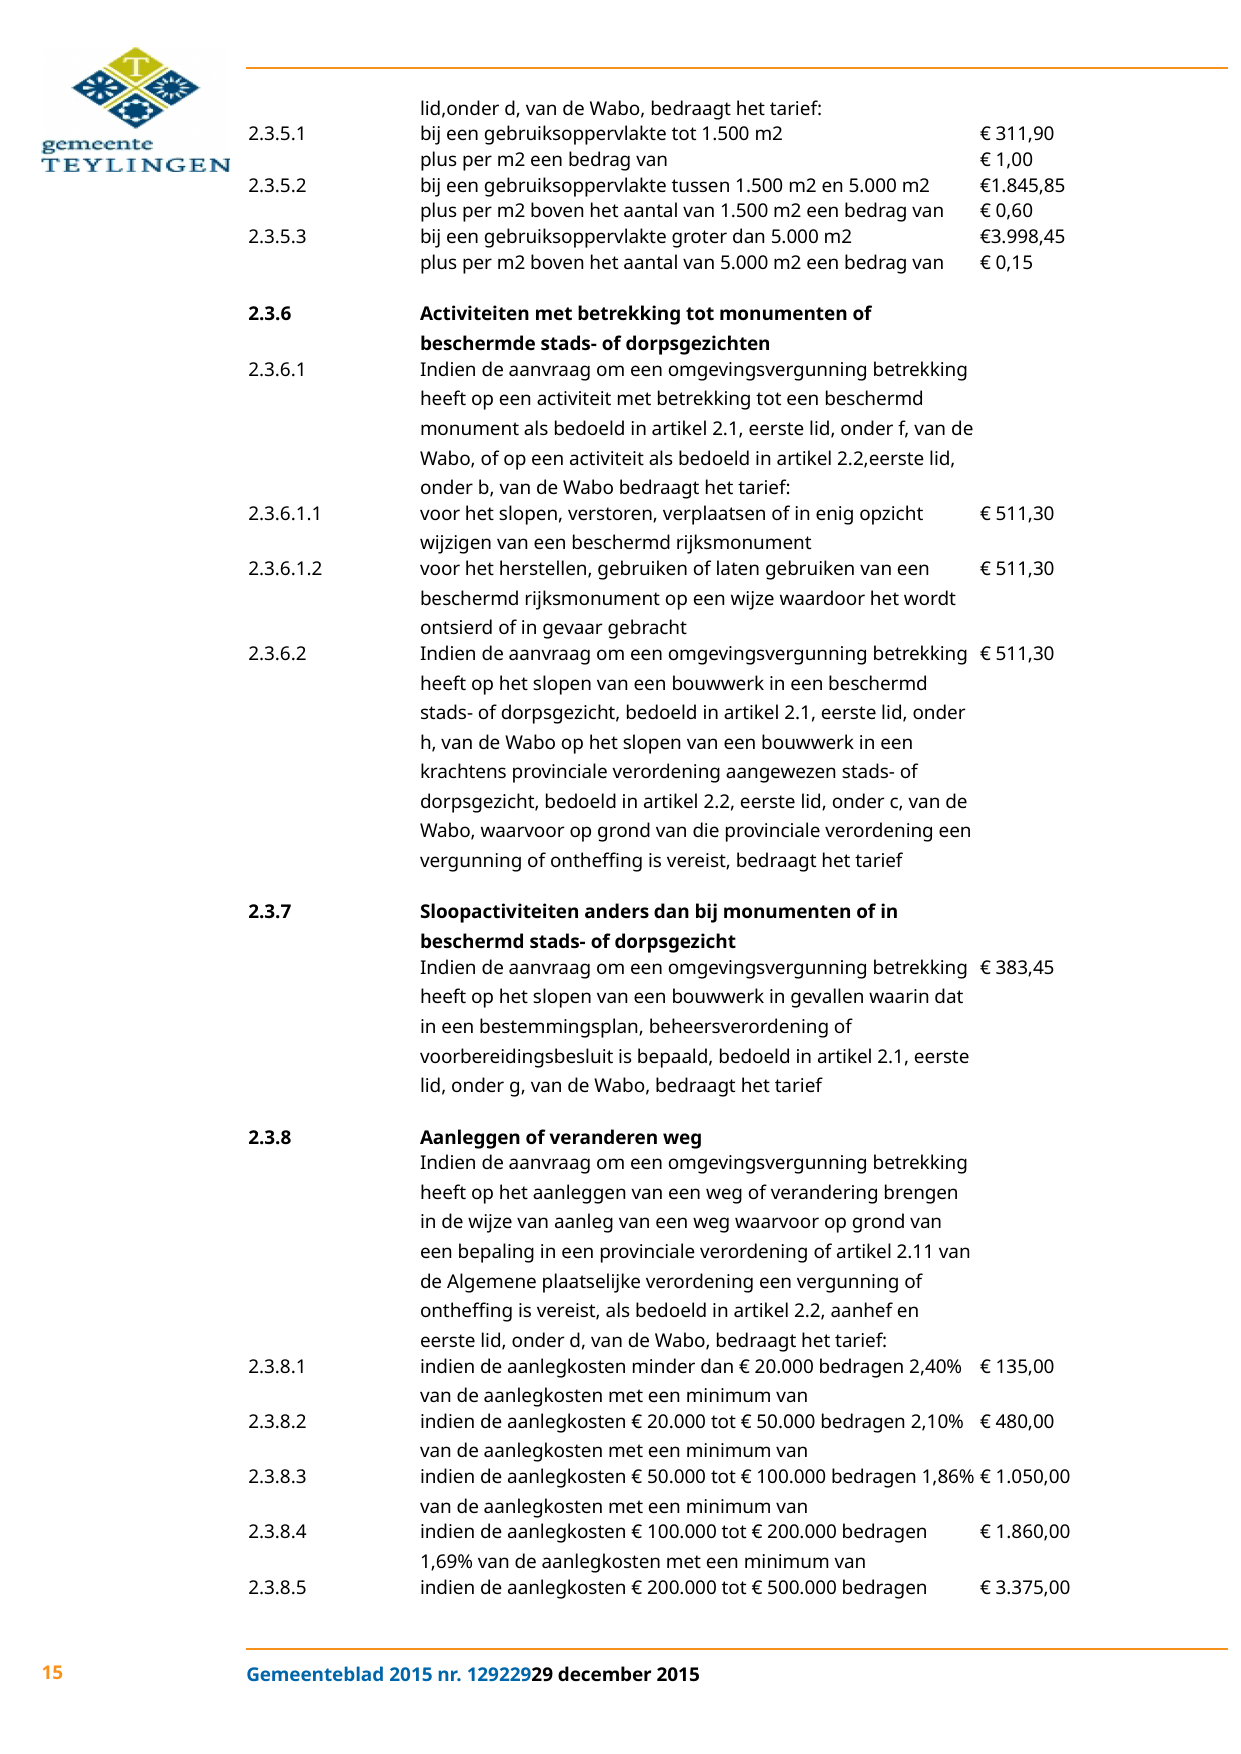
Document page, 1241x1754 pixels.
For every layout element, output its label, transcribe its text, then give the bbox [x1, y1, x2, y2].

table_cell 2.3.8.3 [248, 1464, 420, 1519]
table_cell 2.3.8.4 [248, 1519, 420, 1574]
table_cell € 383,45 [980, 954, 1152, 1098]
table_cell plus per m2 boven het aantal van 1.500 m2 een bedrag van [420, 198, 980, 223]
table_cell €1.845,85 [980, 172, 1152, 198]
table_cell indien de aanlegkosten € 50.000 tot € 100.000 bedragen 1,86% van de aanlegkosten met een minimum van [420, 1464, 980, 1519]
table_cell indien de aanlegkosten minder dan € 20.000 bedragen 2,40% van de aanlegkosten met een minimum van [420, 1353, 980, 1408]
table_cell [420, 1098, 980, 1124]
table_cell 2.3.8 [248, 1124, 420, 1149]
table_cell € 3.375,00 [980, 1574, 1152, 1600]
table_cell 2.3.6.1.2 [248, 555, 420, 640]
table_cell [248, 1150, 420, 1353]
table_cell [980, 1098, 1152, 1124]
table_cell [980, 95, 1152, 121]
table_cell € 0,15 [980, 249, 1152, 275]
table_cell voor het slopen, verstoren, verplaatsen of in enig opzicht wijzigen van een beschermd rijksmonument [420, 500, 980, 555]
table_cell [980, 873, 1152, 899]
table_cell € 311,90 [980, 121, 1152, 146]
table_cell [248, 275, 420, 301]
table_cell [980, 1150, 1152, 1353]
table_cell [980, 301, 1152, 356]
table_cell [248, 146, 420, 172]
table_cell bij een gebruiksoppervlakte tussen 1.500 m2 en 5.000 m2 [420, 172, 980, 198]
table_cell Sloopactiviteiten anders dan bij monumenten of in beschermd stads- of dorpsgezicht [420, 899, 980, 954]
table_cell € 0,60 [980, 198, 1152, 223]
table_cell 2.3.7 [248, 899, 420, 954]
table_cell Indien de aanvraag om een omgevingsvergunning betrekking heeft op het aanleggen van een weg of verandering brengen in de wijze van aanleg van een weg waarvoor op grond van een bepaling in een provinciale verordening of artikel 2.11 van de Algemene plaatselijke verordening een vergunning of ontheffing is vereist, als bedoeld in artikel 2.2, aanhef en eerste lid, onder d, van de Wabo, bedraagt het tarief: [420, 1150, 980, 1353]
table_cell 2.3.5.1 [248, 121, 420, 146]
table_cell 2.3.6 [248, 301, 420, 356]
table_cell 2.3.6.2 [248, 640, 420, 873]
table_cell [248, 249, 420, 275]
table_cell bij een gebruiksoppervlakte tot 1.500 m2 [420, 121, 980, 146]
table_cell 2.3.5.2 [248, 172, 420, 198]
table_cell € 511,30 [980, 500, 1152, 555]
table_cell [420, 275, 980, 301]
table_cell [980, 1124, 1152, 1149]
table_cell 2.3.6.1.1 [248, 500, 420, 555]
table_cell [248, 1098, 420, 1124]
table_cell Activiteiten met betrekking tot monumenten of beschermde stads- of dorpsgezichten [420, 301, 980, 356]
table_cell 2.3.5.3 [248, 224, 420, 249]
table_cell € 1.860,00 [980, 1519, 1152, 1574]
table_cell bij een gebruiksoppervlakte groter dan 5.000 m2 [420, 224, 980, 249]
table_cell [980, 899, 1152, 954]
table_cell [248, 873, 420, 899]
table_cell [420, 873, 980, 899]
table_cell [980, 356, 1152, 500]
table_cell € 1.050,00 [980, 1464, 1152, 1519]
table_cell € 1,00 [980, 146, 1152, 172]
table_cell Indien de aanvraag om een omgevingsvergunning betrekking heeft op het slopen van een bouwwerk in gevallen waarin dat in een bestemmingsplan, beheersverordening of voorbereidingsbesluit is bepaald, bedoeld in artikel 2.1, eerste lid, onder g, van de Wabo, bedraagt het tarief [420, 954, 980, 1098]
table_cell 2.3.8.2 [248, 1408, 420, 1463]
table_cell [248, 954, 420, 1098]
table_cell indien de aanlegkosten € 200.000 tot € 500.000 bedragen [420, 1574, 980, 1600]
table_cell plus per m2 een bedrag van [420, 146, 980, 172]
table_cell € 511,30 [980, 555, 1152, 640]
table_cell lid,onder d, van de Wabo, bedraagt het tarief: [420, 95, 980, 121]
table_cell 2.3.8.5 [248, 1574, 420, 1600]
table_cell indien de aanlegkosten € 100.000 tot € 200.000 bedragen 1,69% van de aanlegkosten met een minimum van [420, 1519, 980, 1574]
table_cell €3.998,45 [980, 224, 1152, 249]
table_cell indien de aanlegkosten € 20.000 tot € 50.000 bedragen 2,10% van de aanlegkosten met een minimum van [420, 1408, 980, 1463]
table_cell 2.3.6.1 [248, 356, 420, 500]
picture [41, 47, 231, 172]
table_cell plus per m2 boven het aantal van 5.000 m2 een bedrag van [420, 249, 980, 275]
table_cell voor het herstellen, gebruiken of laten gebruiken van een beschermd rijksmonument op een wijze waardoor het wordt ontsierd of in gevaar gebracht [420, 555, 980, 640]
table_cell [248, 198, 420, 223]
table_cell € 480,00 [980, 1408, 1152, 1463]
table_cell [248, 95, 420, 121]
table_cell € 135,00 [980, 1353, 1152, 1408]
table_cell [980, 275, 1152, 301]
table_cell 2.3.8.1 [248, 1353, 420, 1408]
table_cell € 511,30 [980, 640, 1152, 873]
table_cell Indien de aanvraag om een omgevingsvergunning betrekking heeft op een activiteit met betrekking tot een beschermd monument als bedoeld in artikel 2.1, eerste lid, onder f, van de Wabo, of op een activiteit als bedoeld in artikel 2.2,eerste lid, onder b, van de Wabo bedraagt het tarief: [420, 356, 980, 500]
table_cell Indien de aanvraag om een omgevingsvergunning betrekking heeft op het slopen van een bouwwerk in een beschermd stads- of dorpsgezicht, bedoeld in artikel 2.1, eerste lid, onder h, van de Wabo op het slopen van een bouwwerk in een krachtens provinciale verordening aangewezen stads- of dorpsgezicht, bedoeld in artikel 2.2, eerste lid, onder c, van de Wabo, waarvoor op grond van die provinciale verordening een vergunning of ontheffing is vereist, bedraagt het tarief [420, 640, 980, 873]
table_cell Aanleggen of veranderen weg [420, 1124, 980, 1149]
